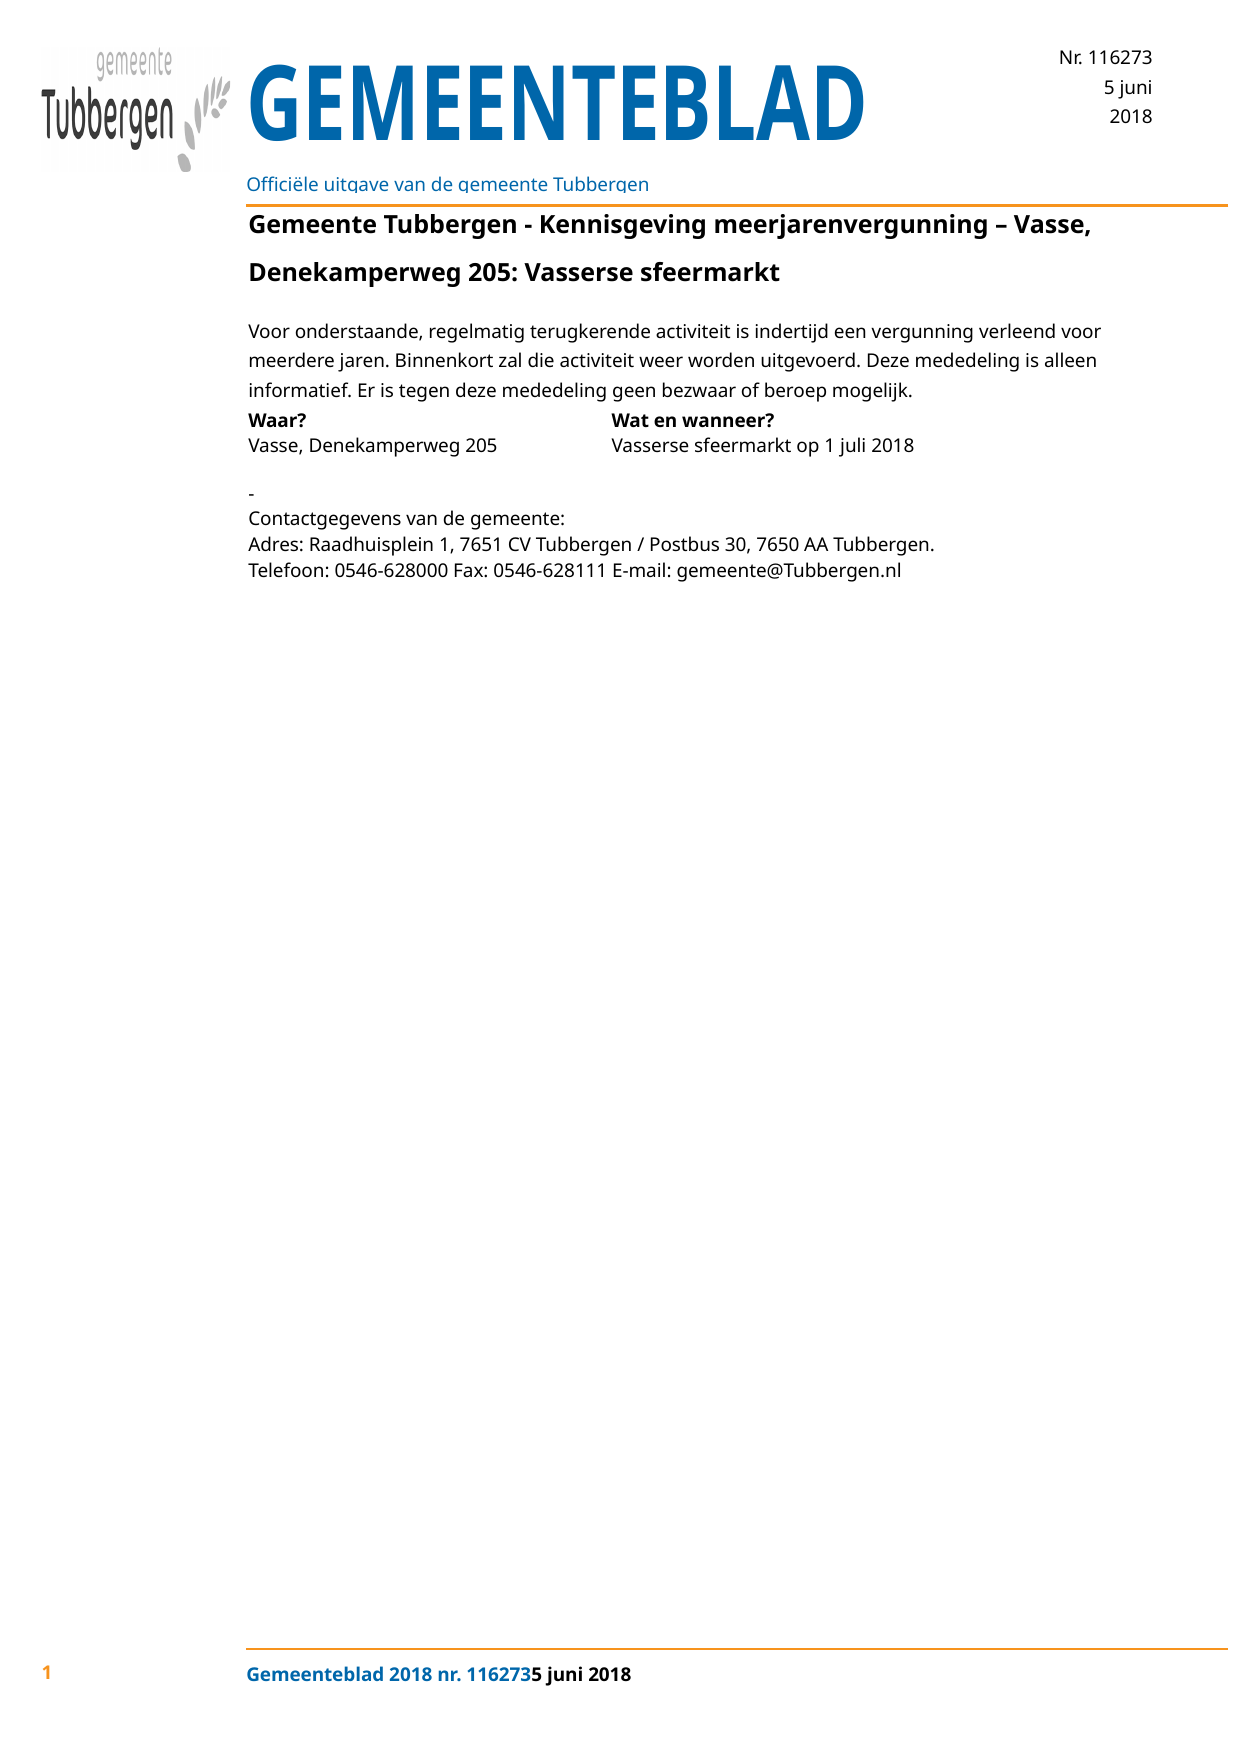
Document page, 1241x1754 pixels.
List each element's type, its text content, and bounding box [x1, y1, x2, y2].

text Contactgegevens van de gemeente: [248, 505, 1152, 531]
text Telefoon: 0546-628000 Fax: 0546-628111 E-mail: gemeente@Tubbergen.nl [248, 557, 1152, 583]
table_header Waar? [248, 407, 611, 432]
table_cell Vasserse sfeermarkt op 1 juli 2018 [611, 433, 1152, 458]
picture [41, 47, 231, 172]
table_header Wat en wanneer? [611, 407, 1152, 432]
text - [248, 480, 1152, 505]
text Voor onderstaande, regelmatig terugkerende activiteit is indertijd een vergunning verleend voor meerdere jaren. Binnenkort zal die activiteit weer worden uitgevoerd. Deze mededeling is alleen informatief. Er is tegen deze mededeling geen bezwaar of beroep mogelijk. [248, 318, 1152, 403]
text Gemeente Tubbergen - Kennisgeving meerjarenvergunning – Vasse, Denekamperweg 205: Vasserse sfeermarkt [248, 207, 1152, 288]
text Adres: Raadhuisplein 1, 7651 CV Tubbergen / Postbus 30, 7650 AA Tubbergen. [248, 531, 1152, 557]
table_cell Vasse, Denekamperweg 205 [248, 433, 611, 458]
